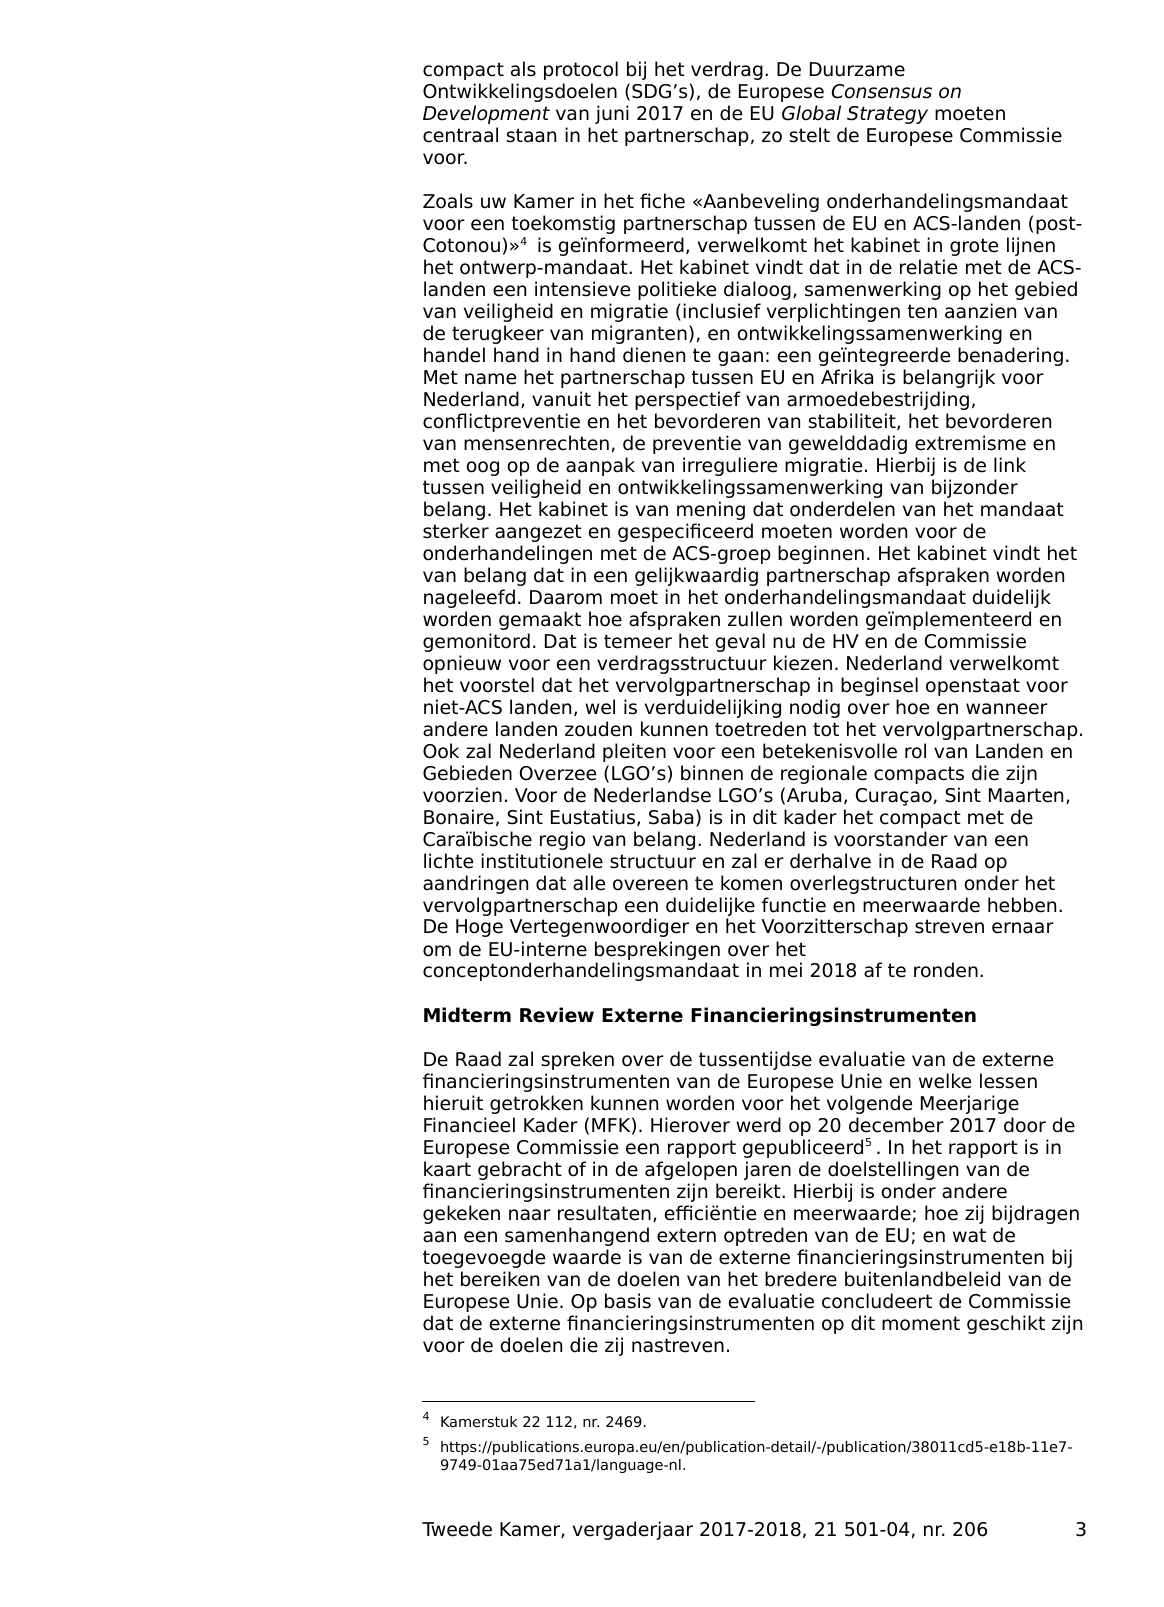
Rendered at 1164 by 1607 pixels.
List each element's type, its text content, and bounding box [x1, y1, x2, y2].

text compact als protocol bij het verdrag. De Duurzame Ontwikkelingsdoelen (SDG’s), de Europese Consensus on Development van juni 2017 en de EU Global Strategy moeten centraal staan in het partnerschap, zo stelt de Europese Commissie voor. [422, 59, 1087, 169]
text De Raad zal spreken over de tussentijdse evaluatie van de externe financieringsinstrumenten van de Europese Unie en welke lessen hieruit getrokken kunnen worden voor het volgende Meerjarige Financieel Kader (MFK). Hierover werd op 20 december 2017 door de Europese Commissie een rapport gepubliceerd. In het rapport is in kaart gebracht of in de afgelopen jaren de doelstellingen van de financieringsinstrumenten zijn bereikt. Hierbij is onder andere gekeken naar resultaten, efficiëntie en meerwaarde; hoe zij bijdragen aan een samenhangend extern optreden van de EU; en wat de toegevoegde waarde is van de externe financieringsinstrumenten bij het bereiken van de doelen van het bredere buitenlandbeleid van de Europese Unie. Op basis van de evaluatie concludeert de Commissie dat de externe financieringsinstrumenten op dit moment geschikt zijn voor de doelen die zij nastreven. [422, 1049, 1087, 1356]
text https://publications.europa.eu/en/publication-detail/-/publication/38011cd5-e18b-11e7-9749-01aa75ed71a1/language-nl. [422, 1435, 1087, 1474]
text Kamerstuk 22 112, nr. 2469. [422, 1410, 1087, 1432]
subtitle Midterm Review Externe Financieringsinstrumenten [422, 1004, 1087, 1027]
text Zoals uw Kamer in het fiche «Aanbeveling onderhandelingsmandaat voor een toekomstig partnerschap tussen de EU en ACS-landen (post-Cotonou)» is geïnformeerd, verwelkomt het kabinet in grote lijnen het ontwerp-mandaat. Het kabinet vindt dat in de relatie met de ACS-landen een intensieve politieke dialoog, samenwerking op het gebied van veiligheid en migratie (inclusief verplichtingen ten aanzien van de terugkeer van migranten), en ontwikkelingssamenwerking en handel hand in hand dienen te gaan: een geïntegreerde benadering. Met name het partnerschap tussen EU en Afrika is belangrijk voor Nederland, vanuit het perspectief van armoedebestrijding, conflictpreventie en het bevorderen van stabiliteit, het bevorderen van mensenrechten, de preventie van gewelddadig extremisme en met oog op de aanpak van irreguliere migratie. Hierbij is de link tussen veiligheid en ontwikkelingssamenwerking van bijzonder belang. Het kabinet is van mening dat onderdelen van het mandaat sterker aangezet en gespecificeerd moeten worden voor de onderhandelingen met de ACS-groep beginnen. Het kabinet vindt het van belang dat in een gelijkwaardig partnerschap afspraken worden nageleefd. Daarom moet in het onderhandelingsmandaat duidelijk worden gemaakt hoe afspraken zullen worden geïmplementeerd en gemonitord. Dat is temeer het geval nu de HV en de Commissie opnieuw voor een verdragsstructuur kiezen. Nederland verwelkomt het voorstel dat het vervolgpartnerschap in beginsel openstaat voor niet-ACS landen, wel is verduidelijking nodig over hoe en wanneer andere landen zouden kunnen toetreden tot het vervolgpartnerschap. Ook zal Nederland pleiten voor een betekenisvolle rol van Landen en Gebieden Overzee (LGO’s) binnen de regionale compacts die zijn voorzien. Voor de Nederlandse LGO’s (Aruba, Curaçao, Sint Maarten, Bonaire, Sint Eustatius, Saba) is in dit kader het compact met de Caraïbische regio van belang. Nederland is voorstander van een lichte institutionele structuur en zal er derhalve in de Raad op aandringen dat alle overeen te komen overlegstructuren onder het vervolgpartnerschap een duidelijke functie en meerwaarde hebben. De Hoge Vertegenwoordiger en het Voorzitterschap streven ernaar om de EU-interne besprekingen over het conceptonderhandelingsmandaat in mei 2018 af te ronden. [422, 191, 1087, 982]
